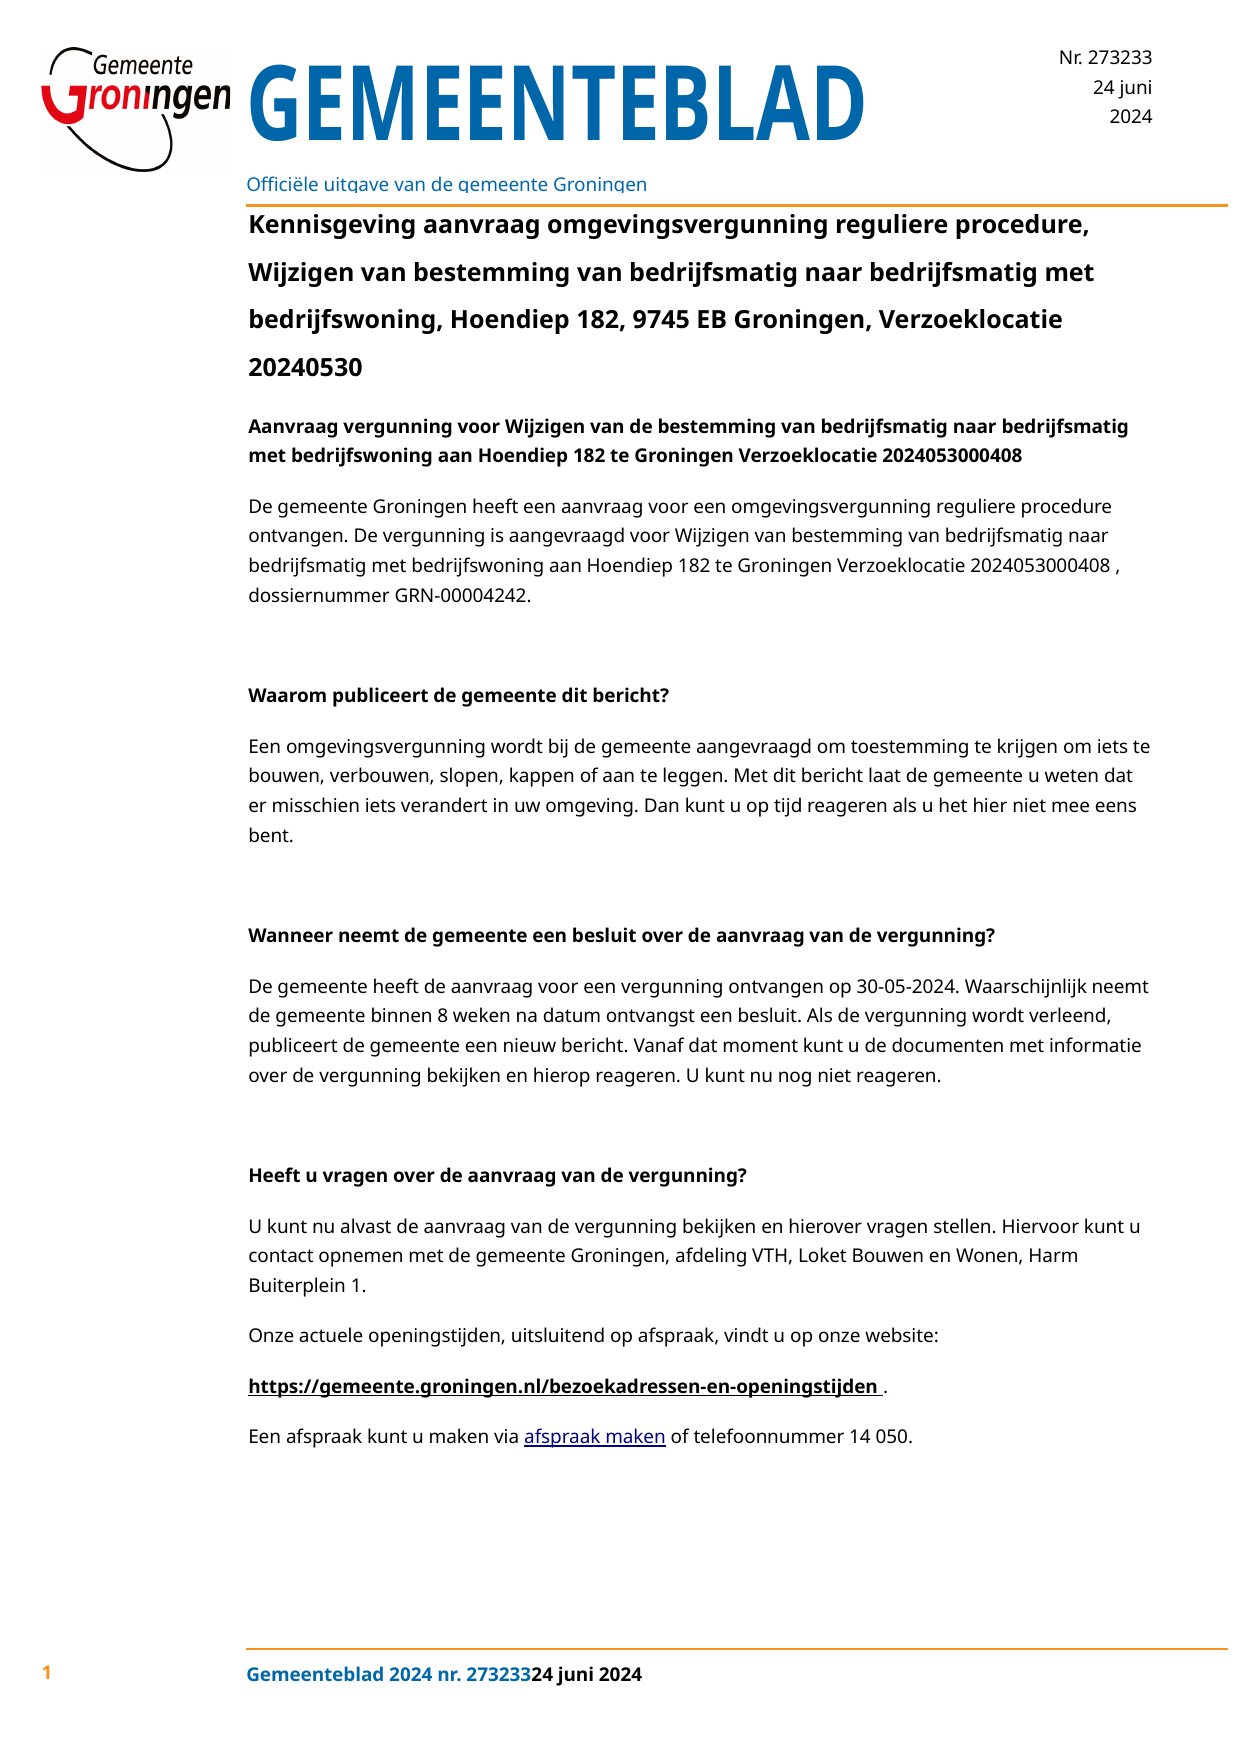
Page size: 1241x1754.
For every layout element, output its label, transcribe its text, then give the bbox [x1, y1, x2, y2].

text Waarom publiceert de gemeente dit bericht? [248, 683, 1152, 708]
text U kunt nu alvast de aanvraag van de vergunning bekijken en hierover vragen stellen. Hiervoor kunt u contact opnemen met de gemeente Groningen, afdeling VTH, Loket Bouwen en Wonen, Harm Buiterplein 1. [248, 1213, 1152, 1298]
text De gemeente Groningen heeft een aanvraag voor een omgevingsvergunning reguliere procedure ontvangen. De vergunning is aangevraagd voor Wijzigen van bestemming van bedrijfsmatig naar bedrijfsmatig met bedrijfswoning aan Hoendiep 182 te Groningen Verzoeklocatie 2024053000408 , dossiernummer GRN-00004242. [248, 493, 1152, 608]
text Wanneer neemt de gemeente een besluit over de aanvraag van de vergunning? [248, 923, 1152, 948]
text https://gemeente.groningen.nl/bezoekadressen-en-openingstijden . [248, 1373, 1152, 1399]
text Heeft u vragen over de aanvraag van de vergunning? [248, 1163, 1152, 1188]
text Een afspraak kunt u maken via afspraak maken of telefoonnummer 14 050. [248, 1423, 1152, 1449]
text De gemeente heeft de aanvraag voor een vergunning ontvangen op 30-05-2024. Waarschijnlijk neemt de gemeente binnen 8 weken na datum ontvangst een besluit. Als de vergunning wordt verleend, publiceert de gemeente een nieuw bericht. Vanaf dat moment kunt u de documenten met informatie over de vergunning bekijken en hierop reageren. U kunt nu nog niet reageren. [248, 973, 1152, 1088]
text Onze actuele openingstijden, uitsluitend op afspraak, vindt u op onze website: [248, 1323, 1152, 1348]
text Kennisgeving aanvraag omgevingsvergunning reguliere procedure, Wijzigen van bestemming van bedrijfsmatig naar bedrijfsmatig met bedrijfswoning, Hoendiep 182, 9745 EB Groningen, Verzoeklocatie 20240530 [248, 207, 1152, 384]
text Aanvraag vergunning voor Wijzigen van de bestemming van bedrijfsmatig naar bedrijfsmatig met bedrijfswoning aan Hoendiep 182 te Groningen Verzoeklocatie 2024053000408 [248, 413, 1152, 468]
text Een omgevingsvergunning wordt bij de gemeente aangevraagd om toestemming te krijgen om iets te bouwen, verbouwen, slopen, kappen of aan te leggen. Met dit bericht laat de gemeente u weten dat er misschien iets verandert in uw omgeving. Dan kunt u op tijd reageren als u het hier niet mee eens bent. [248, 733, 1152, 848]
picture [41, 47, 231, 172]
